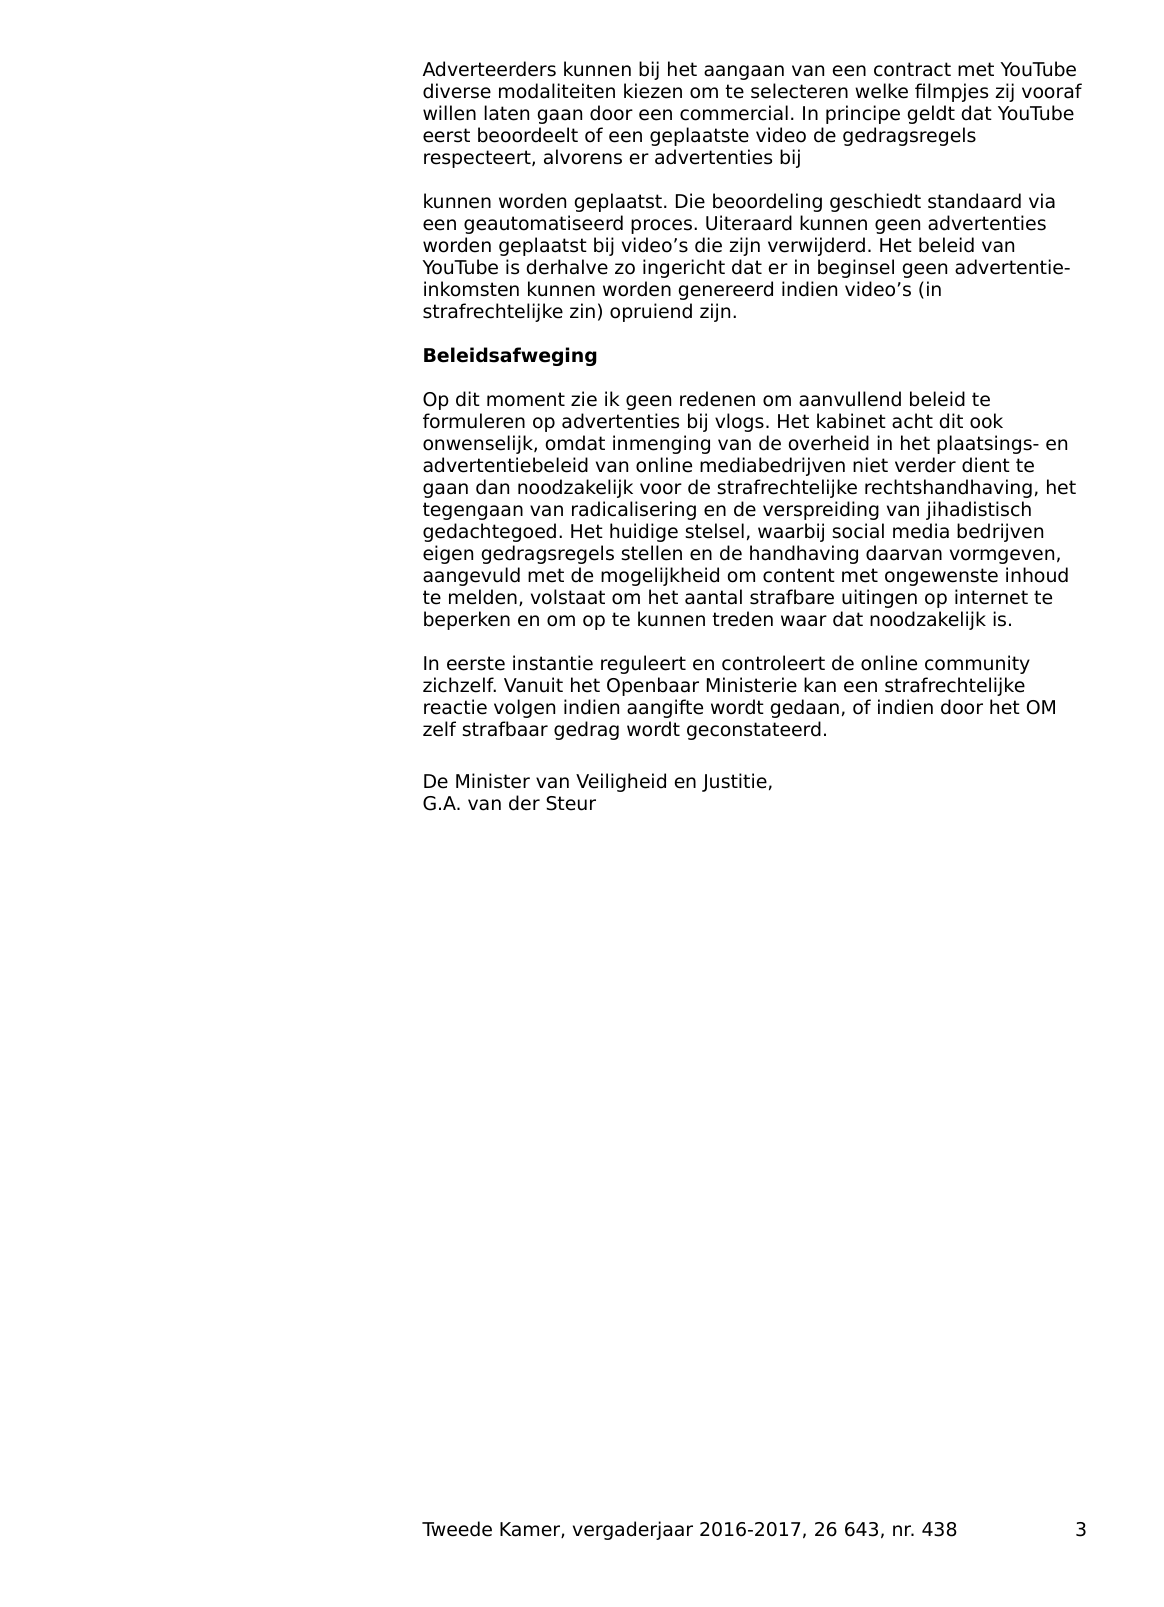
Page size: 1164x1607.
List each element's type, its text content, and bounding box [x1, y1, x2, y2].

subtitle Beleidsafweging [422, 345, 1087, 367]
text kunnen worden geplaatst. Die beoordeling geschiedt standaard via een geautomatiseerd proces. Uiteraard kunnen geen advertenties worden geplaatst bij video’s die zijn verwijderd. Het beleid van YouTube is derhalve zo ingericht dat er in beginsel geen advertentie-inkomsten kunnen worden genereerd indien video’s (in strafrechtelijke zin) opruiend zijn. [422, 191, 1087, 323]
text In eerste instantie reguleert en controleert de online community zichzelf. Vanuit het Openbaar Ministerie kan een strafrechtelijke reactie volgen indien aangifte wordt gedaan, of indien door het OM zelf strafbaar gedrag wordt geconstateerd. [422, 653, 1087, 741]
text Adverteerders kunnen bij het aangaan van een contract met YouTube diverse modaliteiten kiezen om te selecteren welke filmpjes zij vooraf willen laten gaan door een commercial. In principe geldt dat YouTube eerst beoordeelt of een geplaatste video de gedragsregels respecteert, alvorens er advertenties bij [422, 59, 1087, 169]
text Op dit moment zie ik geen redenen om aanvullend beleid te formuleren op advertenties bij vlogs. Het kabinet acht dit ook onwenselijk, omdat inmenging van de overheid in het plaatsings- en advertentiebeleid van online mediabedrijven niet verder dient te gaan dan noodzakelijk voor de strafrechtelijke rechtshandhaving, het tegengaan van radicalisering en de verspreiding van jihadistisch gedachtegoed. Het huidige stelsel, waarbij social media bedrijven eigen gedragsregels stellen en de handhaving daarvan vormgeven, aangevuld met de mogelijkheid om content met ongewenste inhoud te melden, volstaat om het aantal strafbare uitingen op internet te beperken en om op te kunnen treden waar dat noodzakelijk is. [422, 389, 1087, 631]
text De Minister van Veiligheid en Justitie, G.A. van der Steur [422, 771, 1087, 815]
